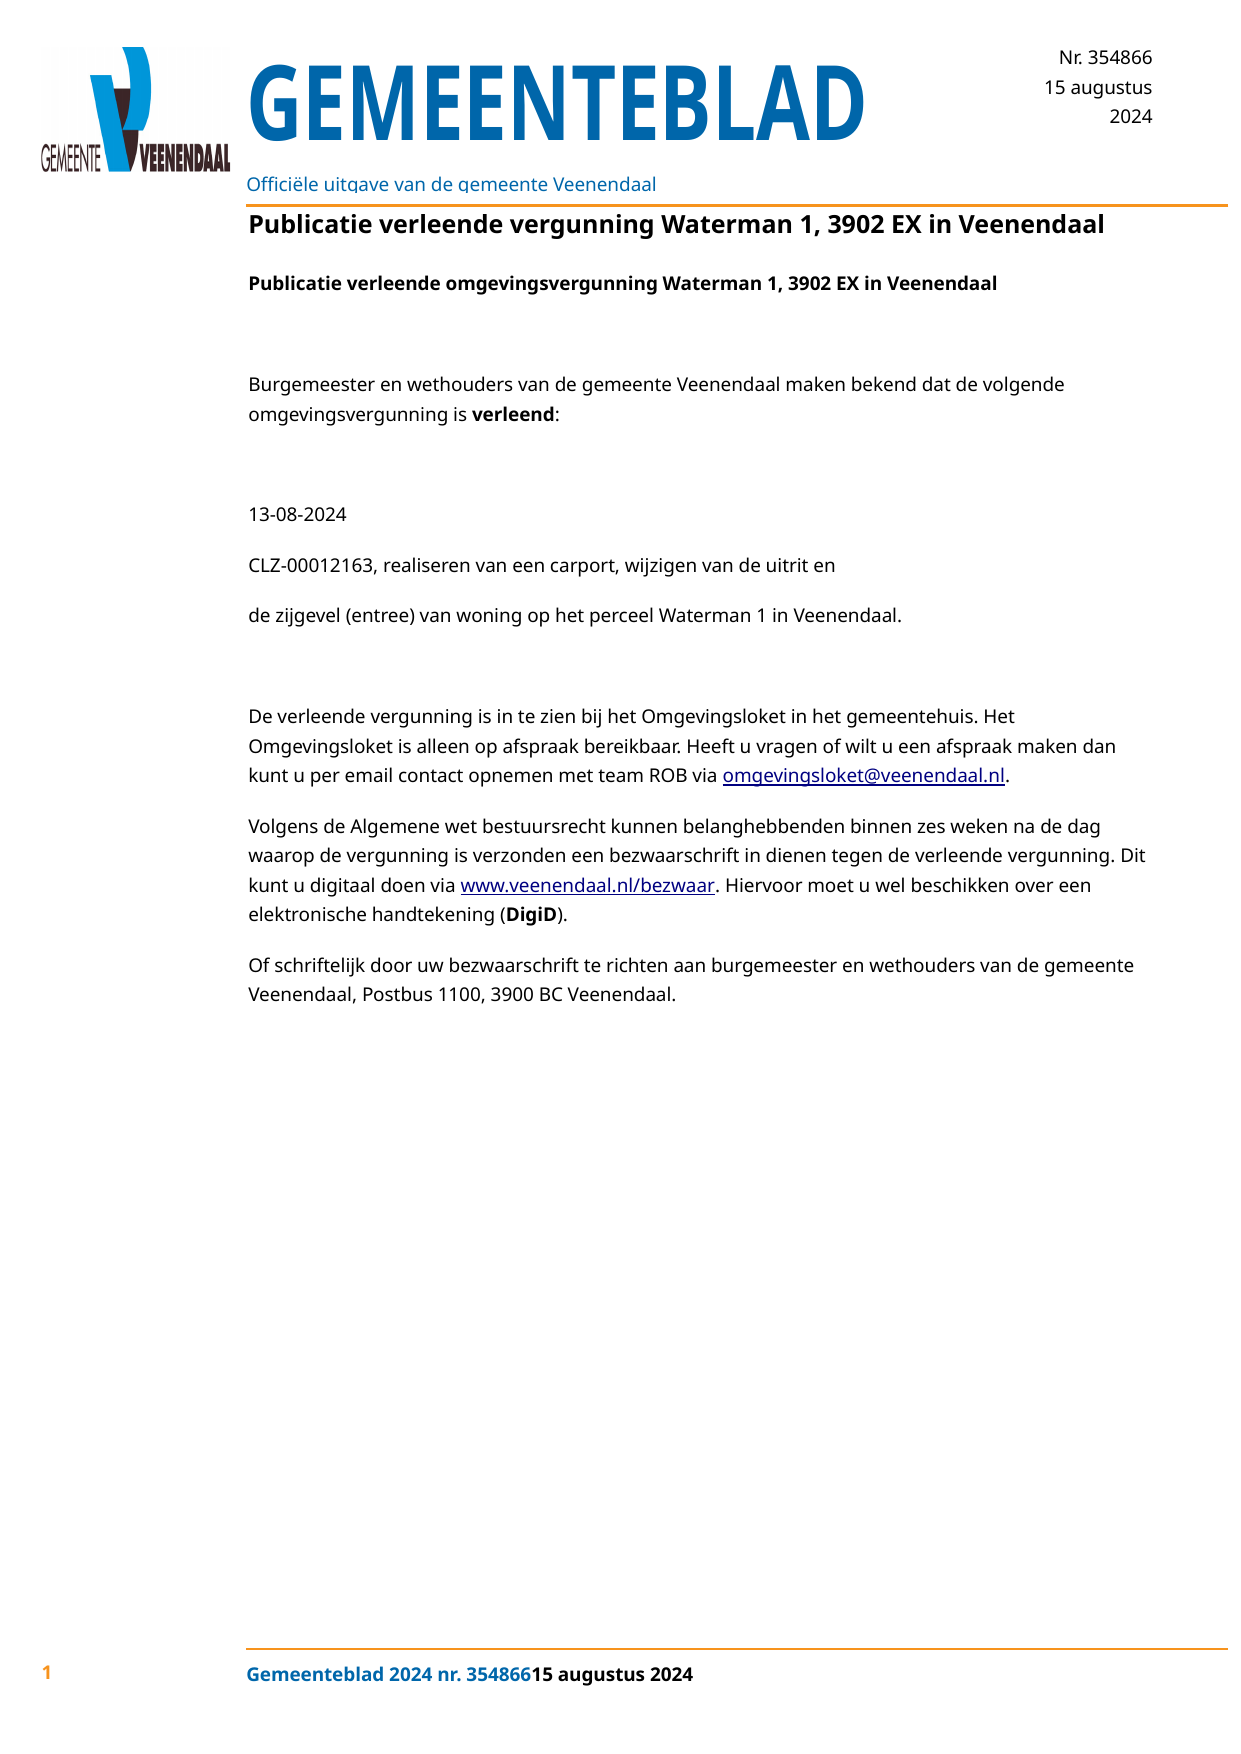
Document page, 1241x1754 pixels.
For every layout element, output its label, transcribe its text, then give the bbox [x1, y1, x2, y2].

text De verleende vergunning is in te zien bij het Omgevingsloket in het gemeentehuis. Het Omgevingsloket is alleen op afspraak bereikbaar. Heeft u vragen of wilt u een afspraak maken dan kunt u per email contact opnemen met team ROB via omgevingsloket@veenendaal.nl. [248, 703, 1152, 788]
text Publicatie verleende vergunning Waterman 1, 3902 EX in Veenendaal [248, 207, 1152, 241]
text Of schriftelijk door uw bezwaarschrift te richten aan burgemeester en wethouders van de gemeente Veenendaal, Postbus 1100, 3900 BC Veenendaal. [248, 952, 1152, 1007]
text CLZ-00012163, realiseren van een carport, wijzigen van de uitrit en [248, 552, 1152, 578]
picture [123, 47, 231, 172]
text 13-08-2024 [248, 502, 1152, 527]
text Burgemeester en wethouders van de gemeente Veenendaal maken bekend dat de volgende omgevingsvergunning is verleend: [248, 371, 1152, 426]
text Volgens de Algemene wet bestuursrecht kunnen belanghebbenden binnen zes weken na de dag waarop de vergunning is verzonden een bezwaarschrift in dienen tegen de verleende vergunning. Dit kunt u digitaal doen via www.veenendaal.nl/bezwaar. Hiervoor moet u wel beschikken over een elektronische handtekening (DigiD). [248, 813, 1152, 927]
picture [41, 47, 130, 172]
text Publicatie verleende omgevingsvergunning Waterman 1, 3902 EX in Veenendaal [248, 270, 1152, 296]
text de zijgevel (entree) van woning op het perceel Waterman 1 in Veenendaal. [248, 602, 1152, 628]
